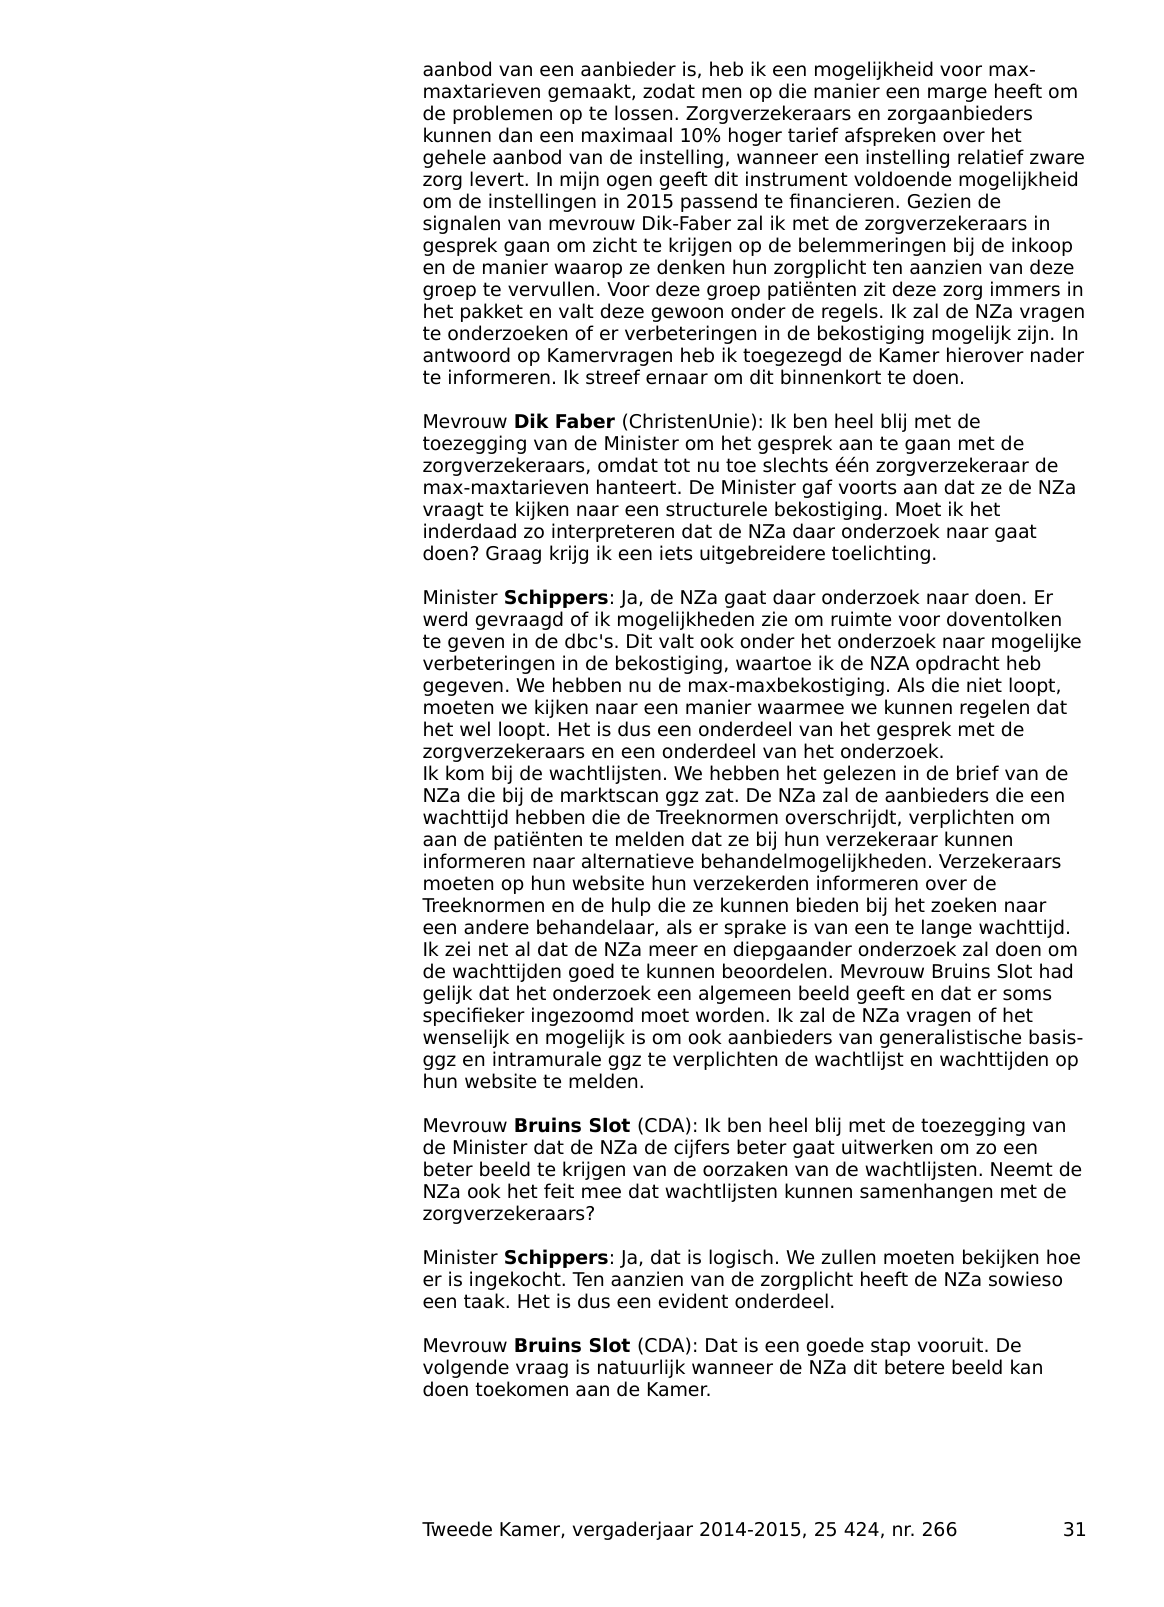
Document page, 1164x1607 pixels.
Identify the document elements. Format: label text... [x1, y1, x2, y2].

text Mevrouw Bruins Slot (CDA): Ik ben heel blij met de toezegging van de Minister dat de NZa de cijfers beter gaat uitwerken om zo een beter beeld te krijgen van de oorzaken van de wachtlijsten. Neemt de NZa ook het feit mee dat wachtlijsten kunnen samenhangen met de zorgverzekeraars? [422, 1115, 1087, 1224]
text Mevrouw Dik Faber (ChristenUnie): Ik ben heel blij met de toezegging van de Minister om het gesprek aan te gaan met de zorgverzekeraars, omdat tot nu toe slechts één zorgverzekeraar de max-maxtarieven hanteert. De Minister gaf voorts aan dat ze de NZa vraagt te kijken naar een structurele bekostiging. Moet ik het inderdaad zo interpreteren dat de NZa daar onderzoek naar gaat doen? Graag krijg ik een iets uitgebreidere toelichting. [422, 411, 1087, 565]
text Minister Schippers: Ja, dat is logisch. We zullen moeten bekijken hoe er is ingekocht. Ten aanzien van de zorgplicht heeft de NZa sowieso een taak. Het is dus een evident onderdeel. [422, 1247, 1087, 1313]
text aanbod van een aanbieder is, heb ik een mogelijkheid voor max-maxtarieven gemaakt, zodat men op die manier een marge heeft om de problemen op te lossen. Zorgverzekeraars en zorgaanbieders kunnen dan een maximaal 10% hoger tarief afspreken over het gehele aanbod van de instelling, wanneer een instelling relatief zware zorg levert. In mijn ogen geeft dit instrument voldoende mogelijkheid om de instellingen in 2015 passend te financieren. Gezien de signalen van mevrouw Dik-Faber zal ik met de zorgverzekeraars in gesprek gaan om zicht te krijgen op de belemmeringen bij de inkoop en de manier waarop ze denken hun zorgplicht ten aanzien van deze groep te vervullen. Voor deze groep patiënten zit deze zorg immers in het pakket en valt deze gewoon onder de regels. Ik zal de NZa vragen te onderzoeken of er verbeteringen in de bekostiging mogelijk zijn. In antwoord op Kamervragen heb ik toegezegd de Kamer hierover nader te informeren. Ik streef ernaar om dit binnenkort te doen. [422, 59, 1087, 389]
text Mevrouw Bruins Slot (CDA): Dat is een goede stap vooruit. De volgende vraag is natuurlijk wanneer de NZa dit betere beeld kan doen toekomen aan de Kamer. [422, 1335, 1087, 1401]
text Minister Schippers: Ja, de NZa gaat daar onderzoek naar doen. Er werd gevraagd of ik mogelijkheden zie om ruimte voor doventolken te geven in de dbc's. Dit valt ook onder het onderzoek naar mogelijke verbeteringen in de bekostiging, waartoe ik de NZA opdracht heb gegeven. We hebben nu de max-maxbekostiging. Als die niet loopt, moeten we kijken naar een manier waarmee we kunnen regelen dat het wel loopt. Het is dus een onderdeel van het gesprek met de zorgverzekeraars en een onderdeel van het onderzoek. [422, 587, 1087, 763]
text Ik kom bij de wachtlijsten. We hebben het gelezen in de brief van de NZa die bij de marktscan ggz zat. De NZa zal de aanbieders die een wachttijd hebben die de Treeknormen overschrijdt, verplichten om aan de patiënten te melden dat ze bij hun verzekeraar kunnen informeren naar alternatieve behandelmogelijkheden. Verzekeraars moeten op hun website hun verzekerden informeren over de Treeknormen en de hulp die ze kunnen bieden bij het zoeken naar een andere behandelaar, als er sprake is van een te lange wachttijd. Ik zei net al dat de NZa meer en diepgaander onderzoek zal doen om de wachttijden goed te kunnen beoordelen. Mevrouw Bruins Slot had gelijk dat het onderzoek een algemeen beeld geeft en dat er soms specifieker ingezoomd moet worden. Ik zal de NZa vragen of het wenselijk en mogelijk is om ook aanbieders van generalistische basis-ggz en intramurale ggz te verplichten de wachtlijst en wachttijden op hun website te melden. [422, 763, 1087, 1092]
